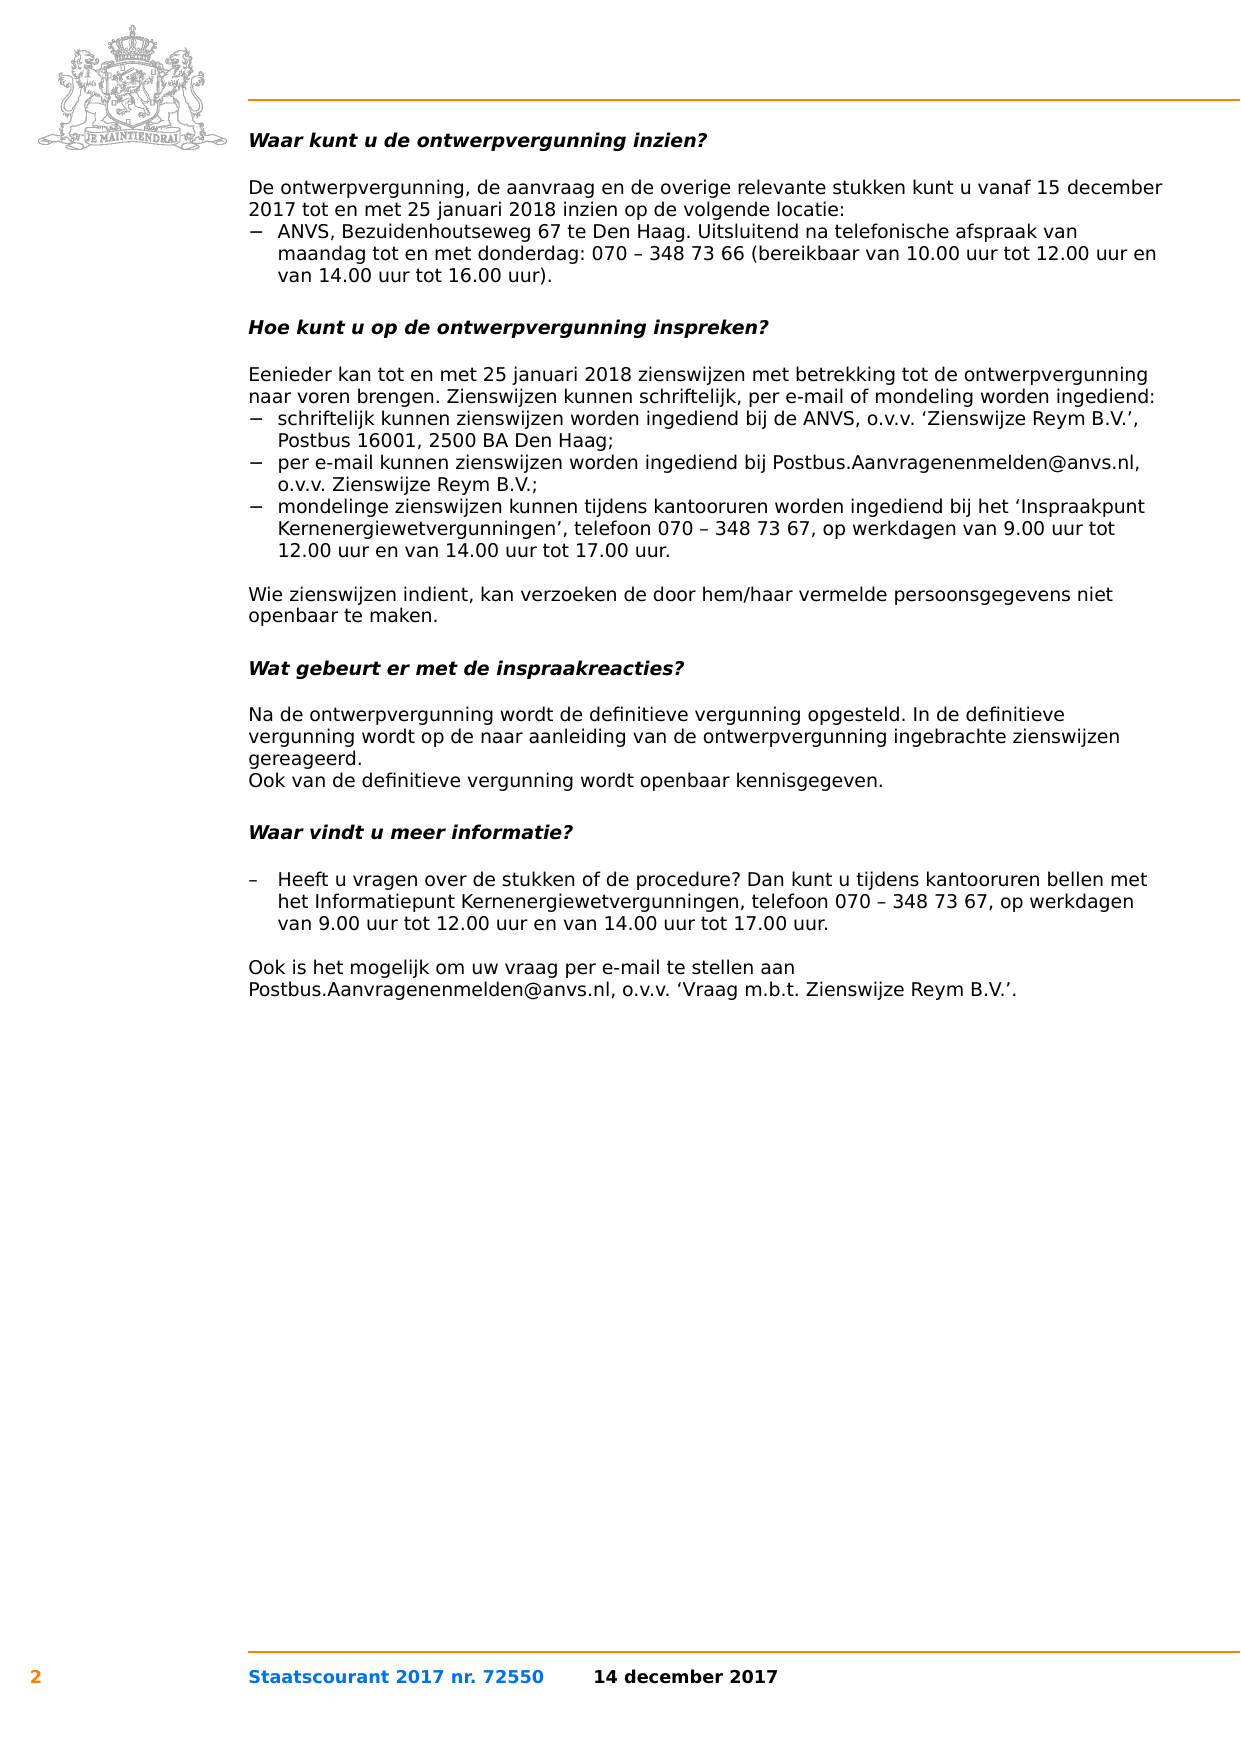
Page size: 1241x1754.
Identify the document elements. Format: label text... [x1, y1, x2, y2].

subtitle Wat gebeurt er met de inspraakreacties? [248, 657, 1163, 679]
text Eenieder kan tot en met 25 januari 2018 zienswijzen met betrekking tot de ontwerpvergunning naar voren brengen. Zienswijzen kunnen schriftelijk, per e-mail of mondeling worden ingediend: [248, 364, 1163, 408]
text − per e-mail kunnen zienswijzen worden ingediend bij Postbus.Aanvragenenmelden@anvs.nl, o.v.v. Zienswijze Reym B.V.; [248, 452, 1163, 496]
text – Heeft u vragen over de stukken of de procedure? Dan kunt u tijdens kantooruren bellen met het Informatiepunt Kernenergiewetvergunningen, telefoon 070 – 348 73 67, op werkdagen van 9.00 uur tot 12.00 uur en van 14.00 uur tot 17.00 uur. [248, 869, 1163, 935]
text Ook van de definitieve vergunning wordt openbaar kennisgegeven. [248, 770, 1163, 792]
text − schriftelijk kunnen zienswijzen worden ingediend bij de ANVS, o.v.v. ‘Zienswijze Reym B.V.’, Postbus 16001, 2500 BA Den Haag; [248, 408, 1163, 452]
text Ook is het mogelijk om uw vraag per e-mail te stellen aan Postbus.Aanvragenenmelden@anvs.nl, o.v.v. ‘Vraag m.b.t. Zienswijze Reym B.V.’. [248, 957, 1163, 1001]
text Wie zienswijzen indient, kan verzoeken de door hem/haar vermelde persoonsgegevens niet openbaar te maken. [248, 583, 1163, 627]
text De ontwerpvergunning, de aanvraag en de overige relevante stukken kunt u vanaf 15 december 2017 tot en met 25 januari 2018 inzien op de volgende locatie: [248, 177, 1163, 221]
text − mondelinge zienswijzen kunnen tijdens kantooruren worden ingediend bij het ‘Inspraakpunt Kernenergiewetvergunningen’, telefoon 070 – 348 73 67, op werkdagen van 9.00 uur tot 12.00 uur en van 14.00 uur tot 17.00 uur. [248, 496, 1163, 562]
text Na de ontwerpvergunning wordt de definitieve vergunning opgesteld. In de definitieve vergunning wordt op de naar aanleiding van de ontwerpvergunning ingebrachte zienswijzen gereageerd. [248, 704, 1163, 770]
subtitle Waar vindt u meer informatie? [248, 822, 1163, 844]
picture [38, 25, 227, 150]
subtitle Hoe kunt u op de ontwerpvergunning inspreken? [248, 317, 1163, 339]
subtitle Waar kunt u de ontwerpvergunning inzien? [248, 130, 1163, 152]
text − ANVS, Bezuidenhoutseweg 67 te Den Haag. Uitsluitend na telefonische afspraak van maandag tot en met donderdag: 070 – 348 73 66 (bereikbaar van 10.00 uur tot 12.00 uur en van 14.00 uur tot 16.00 uur). [248, 221, 1163, 287]
